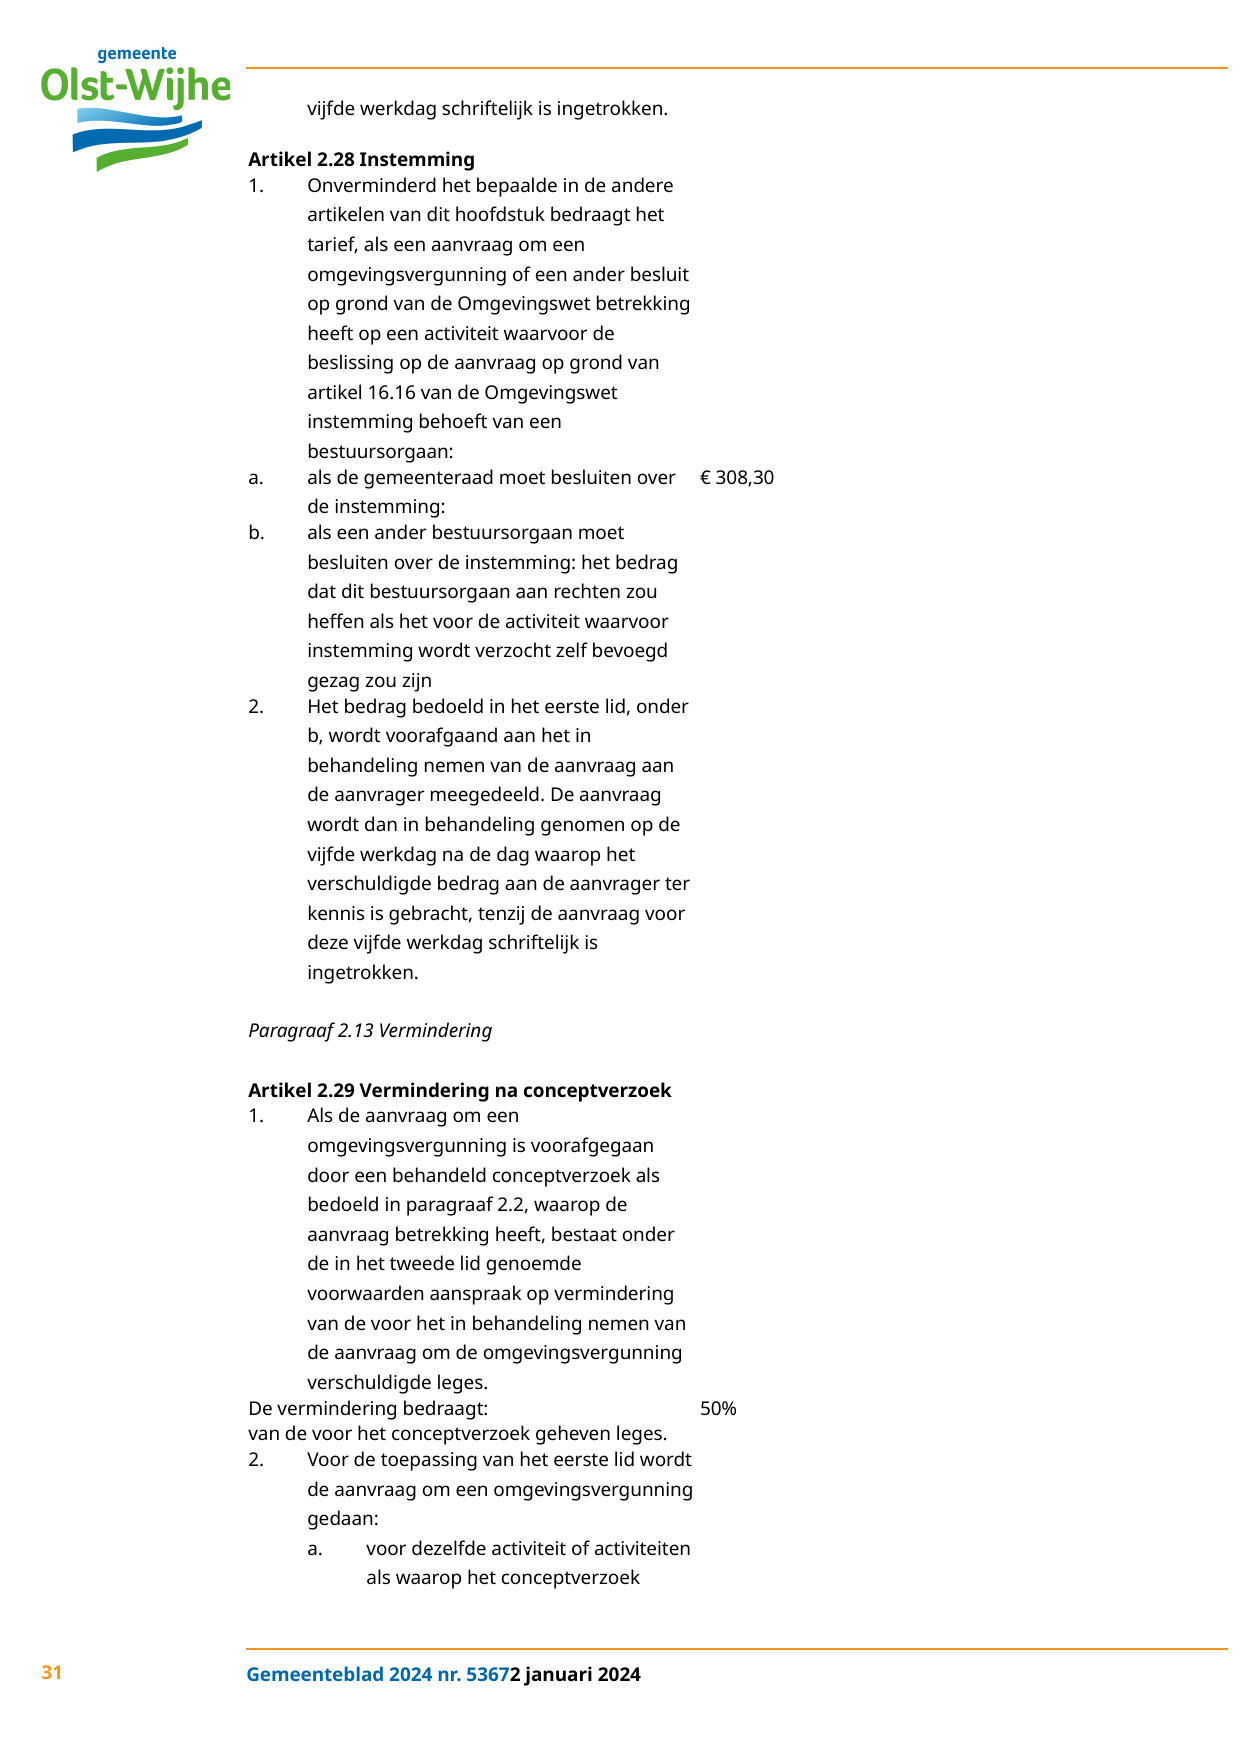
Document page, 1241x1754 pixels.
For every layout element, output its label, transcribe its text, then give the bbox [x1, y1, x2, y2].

table_cell Voor de toepassing van het eerste lid wordt de aanvraag om een omgevingsvergunning gedaan: voor dezelfde activiteit of activiteiten als waarop het conceptverzoek [248, 1446, 700, 1590]
table_cell [700, 693, 1152, 985]
table_header [700, 1077, 1152, 1103]
table_cell [700, 519, 1152, 693]
table_header Artikel 2.29 Vermindering na conceptverzoek [248, 1077, 700, 1103]
table_cell [700, 95, 1152, 121]
table_cell Artikel 2.28 Instemming [248, 146, 700, 172]
table_cell vijfde werkdag schriftelijk is ingetrokken. [248, 95, 700, 121]
table_cell [700, 1103, 1152, 1395]
table_cell Het bedrag bedoeld in het eerste lid, onder b, wordt voorafgaand aan het in behandeling nemen van de aanvraag aan de aanvrager meegedeeld. De aanvraag wordt dan in behandeling genomen op de vijfde werkdag na de dag waarop het verschuldigde bedrag aan de aanvrager ter kennis is gebracht, tenzij de aanvraag voor deze vijfde werkdag schriftelijk is ingetrokken. [248, 693, 700, 985]
text Paragraaf 2.13 Vermindering [248, 1018, 1152, 1043]
table_cell als de gemeenteraad moet besluiten over de instemming: [248, 464, 700, 519]
picture [41, 47, 231, 172]
table_cell Onverminderd het bepaalde in de andere artikelen van dit hoofdstuk bedraagt het tarief, als een aanvraag om een omgevingsvergunning of een ander besluit op grond van de Omgevingswet betrekking heeft op een activiteit waarvoor de beslissing op de aanvraag op grond van artikel 16.16 van de Omgevingswet instemming behoeft van een bestuursorgaan: [248, 172, 700, 464]
table_cell [248, 121, 700, 146]
table_cell [700, 146, 1152, 172]
table_cell € 308,30 [700, 464, 1152, 519]
table_cell [700, 1446, 1152, 1590]
table_cell 50% [700, 1395, 1152, 1420]
table_cell De vermindering bedraagt: [248, 1395, 700, 1420]
table_cell [700, 121, 1152, 146]
table_cell [700, 1420, 1152, 1446]
table_cell [700, 172, 1152, 464]
table_cell van de voor het conceptverzoek geheven leges. [248, 1420, 700, 1446]
table_cell als een ander bestuursorgaan moet besluiten over de instemming: het bedrag dat dit bestuursorgaan aan rechten zou heffen als het voor de activiteit waarvoor instemming wordt verzocht zelf bevoegd gezag zou zijn [248, 519, 700, 693]
table_cell Als de aanvraag om een omgevingsvergunning is voorafgegaan door een behandeld conceptverzoek als bedoeld in paragraaf 2.2, waarop de aanvraag betrekking heeft, bestaat onder de in het tweede lid genoemde voorwaarden aanspraak op vermindering van de voor het in behandeling nemen van de aanvraag om de omgevingsvergunning verschuldigde leges. [248, 1103, 700, 1395]
